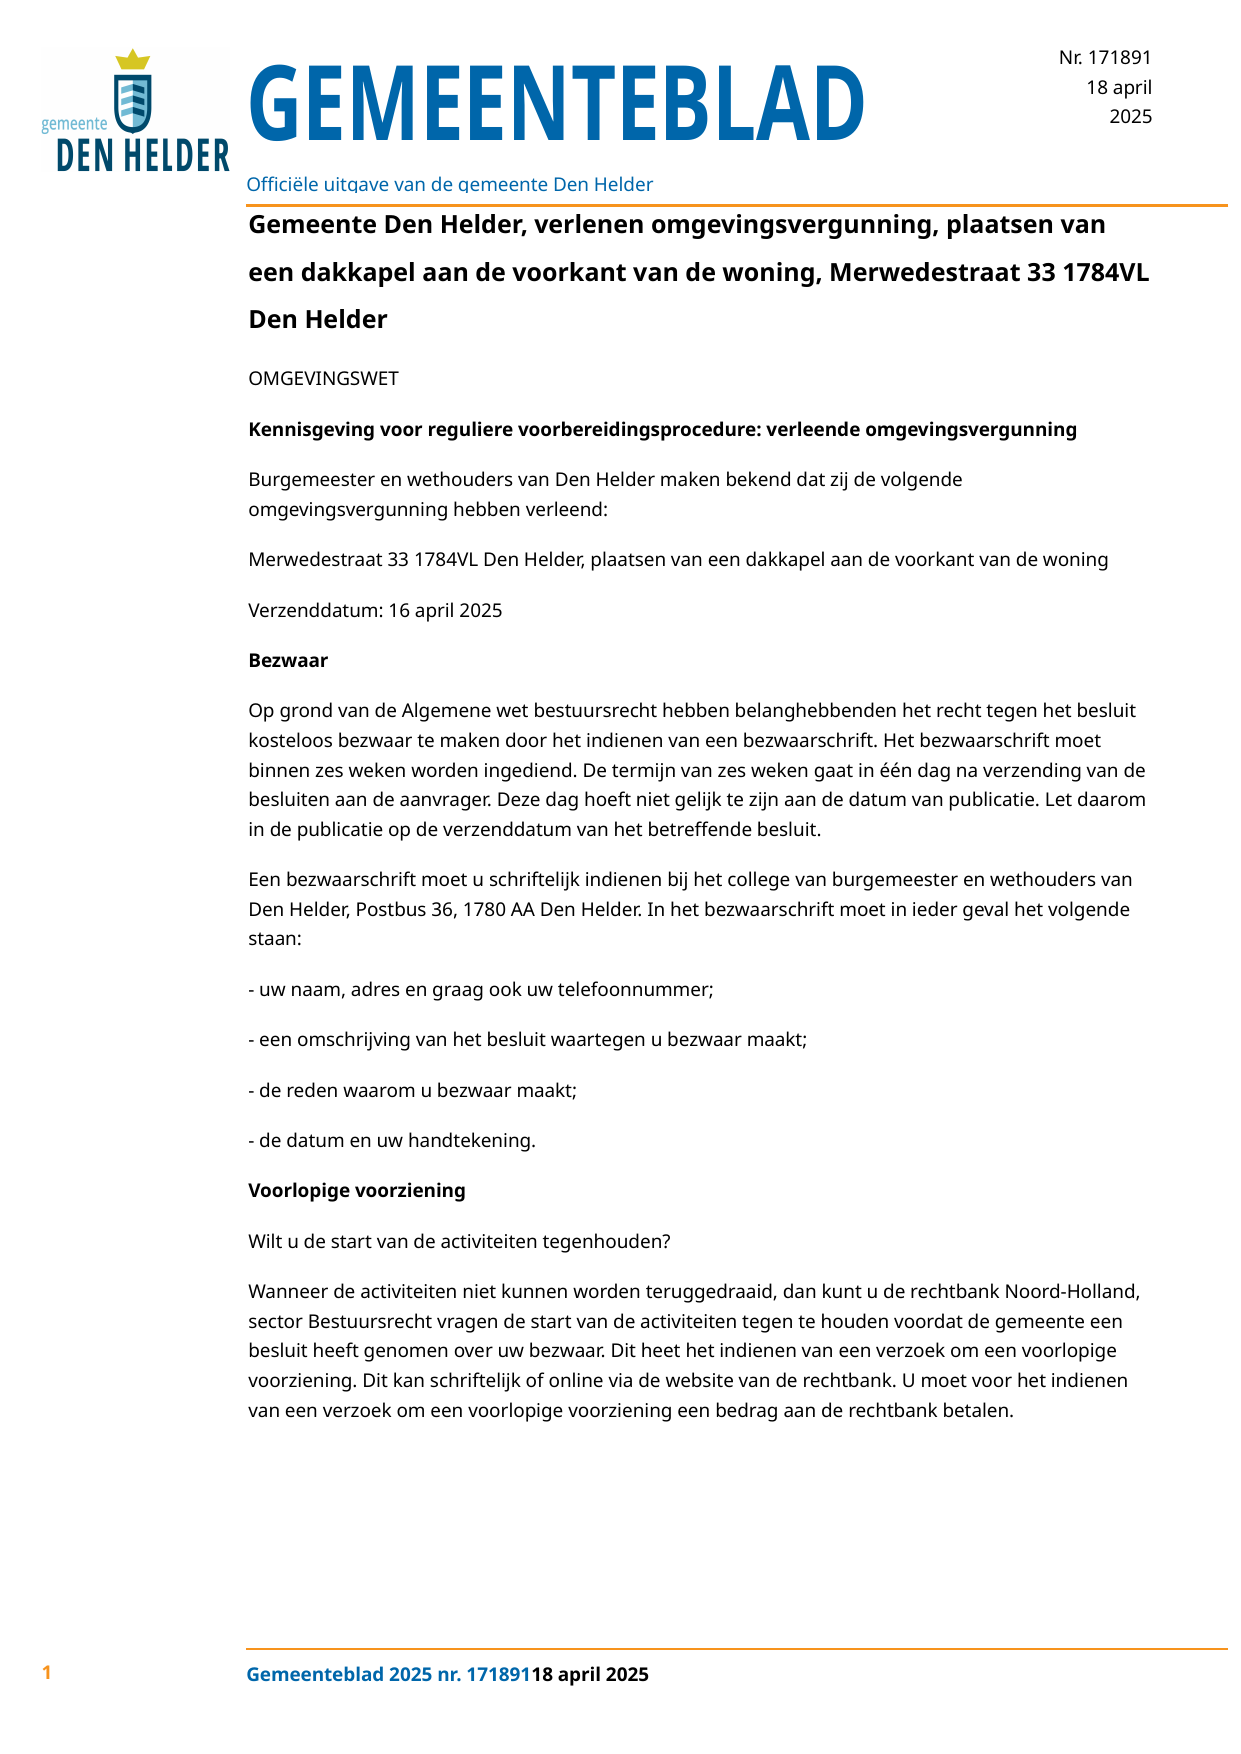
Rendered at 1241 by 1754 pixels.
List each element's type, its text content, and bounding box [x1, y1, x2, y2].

picture [100, 154, 106, 172]
picture [130, 157, 135, 172]
text Op grond van de Algemene wet bestuursrecht hebben belanghebbenden het recht tegen het besluit kosteloos bezwaar te maken door het indienen van een bezwaarschrift. Het bezwaarschrift moet binnen zes weken worden ingediend. De termijn van zes weken gaat in één dag na verzending van de besluiten aan de aanvrager. Deze dag hoeft niet gelijk te zijn aan de datum van publicatie. Let daarom in de publicatie op de verzenddatum van het betreffende besluit. [248, 698, 1152, 842]
picture [63, 144, 68, 165]
text Merwedestraat 33 1784VL Den Helder, plaatsen van een dakkapel aan de voorkant van de woning [248, 546, 1152, 572]
text Een bezwaarschrift moet u schriftelijk indienen bij het college van burgemeester en wethouders van Den Helder, Postbus 36, 1780 AA Den Helder. In het bezwaarschrift moet in ieder geval het volgende staan: [248, 866, 1152, 951]
picture [182, 144, 187, 165]
text Wanneer de activiteiten niet kunnen worden teruggedraaid, dan kunt u de rechtbank Noord-Holland, sector Bestuursrecht vragen de start van de activiteiten tegen te houden voordat de gemeente een besluit heeft genomen over uw bezwaar. Dit heet het indienen van een verzoek om een voorlopige voorziening. Dit kan schriftelijk of online via de website van de rechtbank. U moet voor het indienen van een verzoek om een voorlopige voorziening een bedrag aan de rechtbank betalen. [248, 1278, 1152, 1422]
text - een omschrijving van het besluit waartegen u bezwaar maakt; [248, 1026, 1152, 1052]
text - de reden waarom u bezwaar maakt; [248, 1077, 1152, 1102]
text Verzenddatum: 16 april 2025 [248, 597, 1152, 622]
text Wilt u de start van de activiteiten tegenhouden? [248, 1228, 1152, 1254]
picture [220, 160, 224, 172]
text OMGEVINGSWET [248, 366, 1152, 391]
text Voorlopige voorziening [248, 1178, 1152, 1203]
text Gemeente Den Helder, verlenen omgevingsvergunning, plaatsen van een dakkapel aan de voorkant van de woning, Merwedestraat 33 1784VL Den Helder [248, 207, 1152, 336]
text - de datum en uw handtekening. [248, 1127, 1152, 1153]
text Burgemeester en wethouders van Den Helder maken bekend dat zij de volgende omgevingsvergunning hebben verleend: [248, 466, 1152, 522]
picture [41, 47, 231, 172]
text Kennisgeving voor reguliere voorbereidingsprocedure: verleende omgevingsvergunning [248, 416, 1152, 442]
text Bezwaar [248, 647, 1152, 673]
text - uw naam, adres en graag ook uw telefoonnummer; [248, 976, 1152, 1002]
